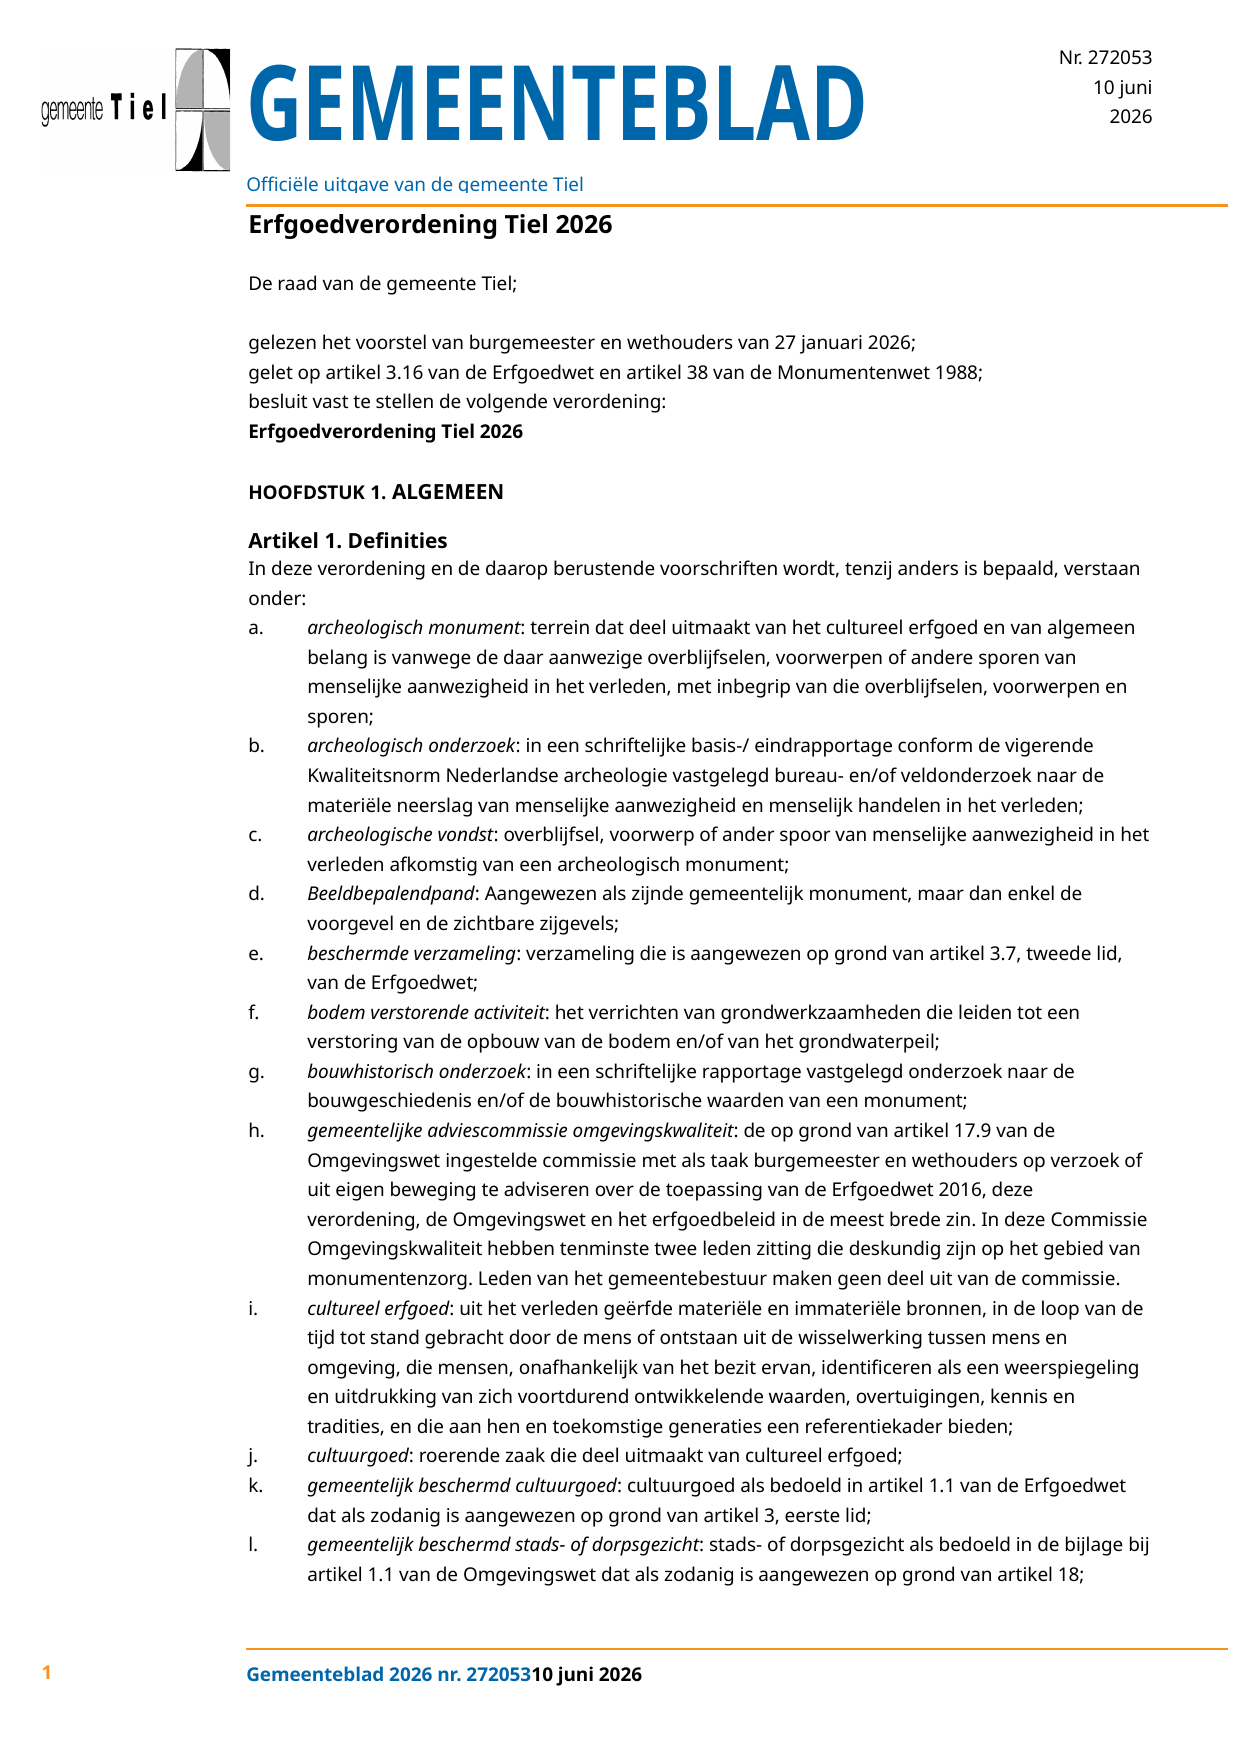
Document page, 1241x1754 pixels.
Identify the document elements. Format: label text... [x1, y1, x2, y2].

text gelezen het voorstel van burgemeester en wethouders van 27 januari 2026; [248, 329, 1152, 355]
list gemeentelijke adviescommissie omgevingskwaliteit: de op grond van artikel 17.9 van de Omgevingswet ingestelde commissie met als taak burgemeester en wethouders op verzoek of uit eigen beweging te adviseren over de toepassing van de Erfgoedwet 2016, deze verordening, de Omgevingswet en het erfgoedbeleid in de meest brede zin. In deze Commissie Omgevingskwaliteit hebben tenminste twee leden zitting die deskundig zijn op het gebied van monumentenzorg. Leden van het gemeentebestuur maken geen deel uit van de commissie. [248, 1117, 1152, 1291]
text besluit vast te stellen de volgende verordening: [248, 389, 1152, 414]
list gemeentelijk beschermd stads- of dorpsgezicht: stads- of dorpsgezicht als bedoeld in de bijlage bij artikel 1.1 van de Omgevingswet dat als zodanig is aangewezen op grond van artikel 18; [248, 1531, 1152, 1587]
list cultureel erfgoed: uit het verleden geërfde materiële en immateriële bronnen, in de loop van de tijd tot stand gebracht door de mens of ontstaan uit de wisselwerking tussen mens en omgeving, die mensen, onafhankelijk van het bezit ervan, identificeren als een weerspiegeling en uitdrukking van zich voortdurend ontwikkelende waarden, overtuigingen, kennis en tradities, en die aan hen en toekomstige generaties een referentiekader bieden; [248, 1295, 1152, 1439]
list Beeldbepalendpand: Aangewezen als zijnde gemeentelijk monument, maar dan enkel de voorgevel en de zichtbare zijgevels; [248, 881, 1152, 936]
text De raad van de gemeente Tiel; [248, 270, 1152, 296]
list beschermde verzameling: verzameling die is aangewezen op grond van artikel 3.7, tweede lid, van de Erfgoedwet; [248, 940, 1152, 995]
text HOOFDSTUK 1. ALGEMEEN [248, 477, 1152, 506]
list archeologisch monument: terrein dat deel uitmaakt van het cultureel erfgoed en van algemeen belang is vanwege de daar aanwezige overblijfselen, voorwerpen of andere sporen van menselijke aanwezigheid in het verleden, met inbegrip van die overblijfselen, voorwerpen en sporen; [248, 614, 1152, 729]
list gemeentelijk beschermd cultuurgoed: cultuurgoed als bedoeld in artikel 1.1 van de Erfgoedwet dat als zodanig is aangewezen op grond van artikel 3, eerste lid; [248, 1472, 1152, 1527]
text gelet op artikel 3.16 van de Erfgoedwet en artikel 38 van de Monumentenwet 1988; [248, 359, 1152, 385]
list archeologisch onderzoek: in een schriftelijke basis-/ eindrapportage conform de vigerende Kwaliteitsnorm Nederlandse archeologie vastgelegd bureau- en/of veldonderzoek naar de materiële neerslag van menselijke aanwezigheid en menselijk handelen in het verleden; [248, 733, 1152, 817]
text Erfgoedverordening Tiel 2026 [248, 207, 1152, 241]
list archeologische vondst: overblijfsel, voorwerp of ander spoor van menselijke aanwezigheid in het verleden afkomstig van een archeologisch monument; [248, 821, 1152, 877]
list cultuurgoed: roerende zaak die deel uitmaakt van cultureel erfgoed; [248, 1443, 1152, 1468]
picture [41, 47, 231, 172]
text In deze verordening en de daarop berustende voorschriften wordt, tenzij anders is bepaald, verstaan onder: [248, 555, 1152, 610]
text Erfgoedverordening Tiel 2026 [248, 418, 1152, 444]
list bodem verstorende activiteit: het verrichten van grondwerkzaamheden die leiden tot een verstoring van de opbouw van de bodem en/of van het grondwaterpeil; [248, 999, 1152, 1054]
list bouwhistorisch onderzoek: in een schriftelijke rapportage vastgelegd onderzoek naar de bouwgeschiedenis en/of de bouwhistorische waarden van een monument; [248, 1058, 1152, 1113]
text Artikel 1. Definities [248, 527, 1152, 555]
